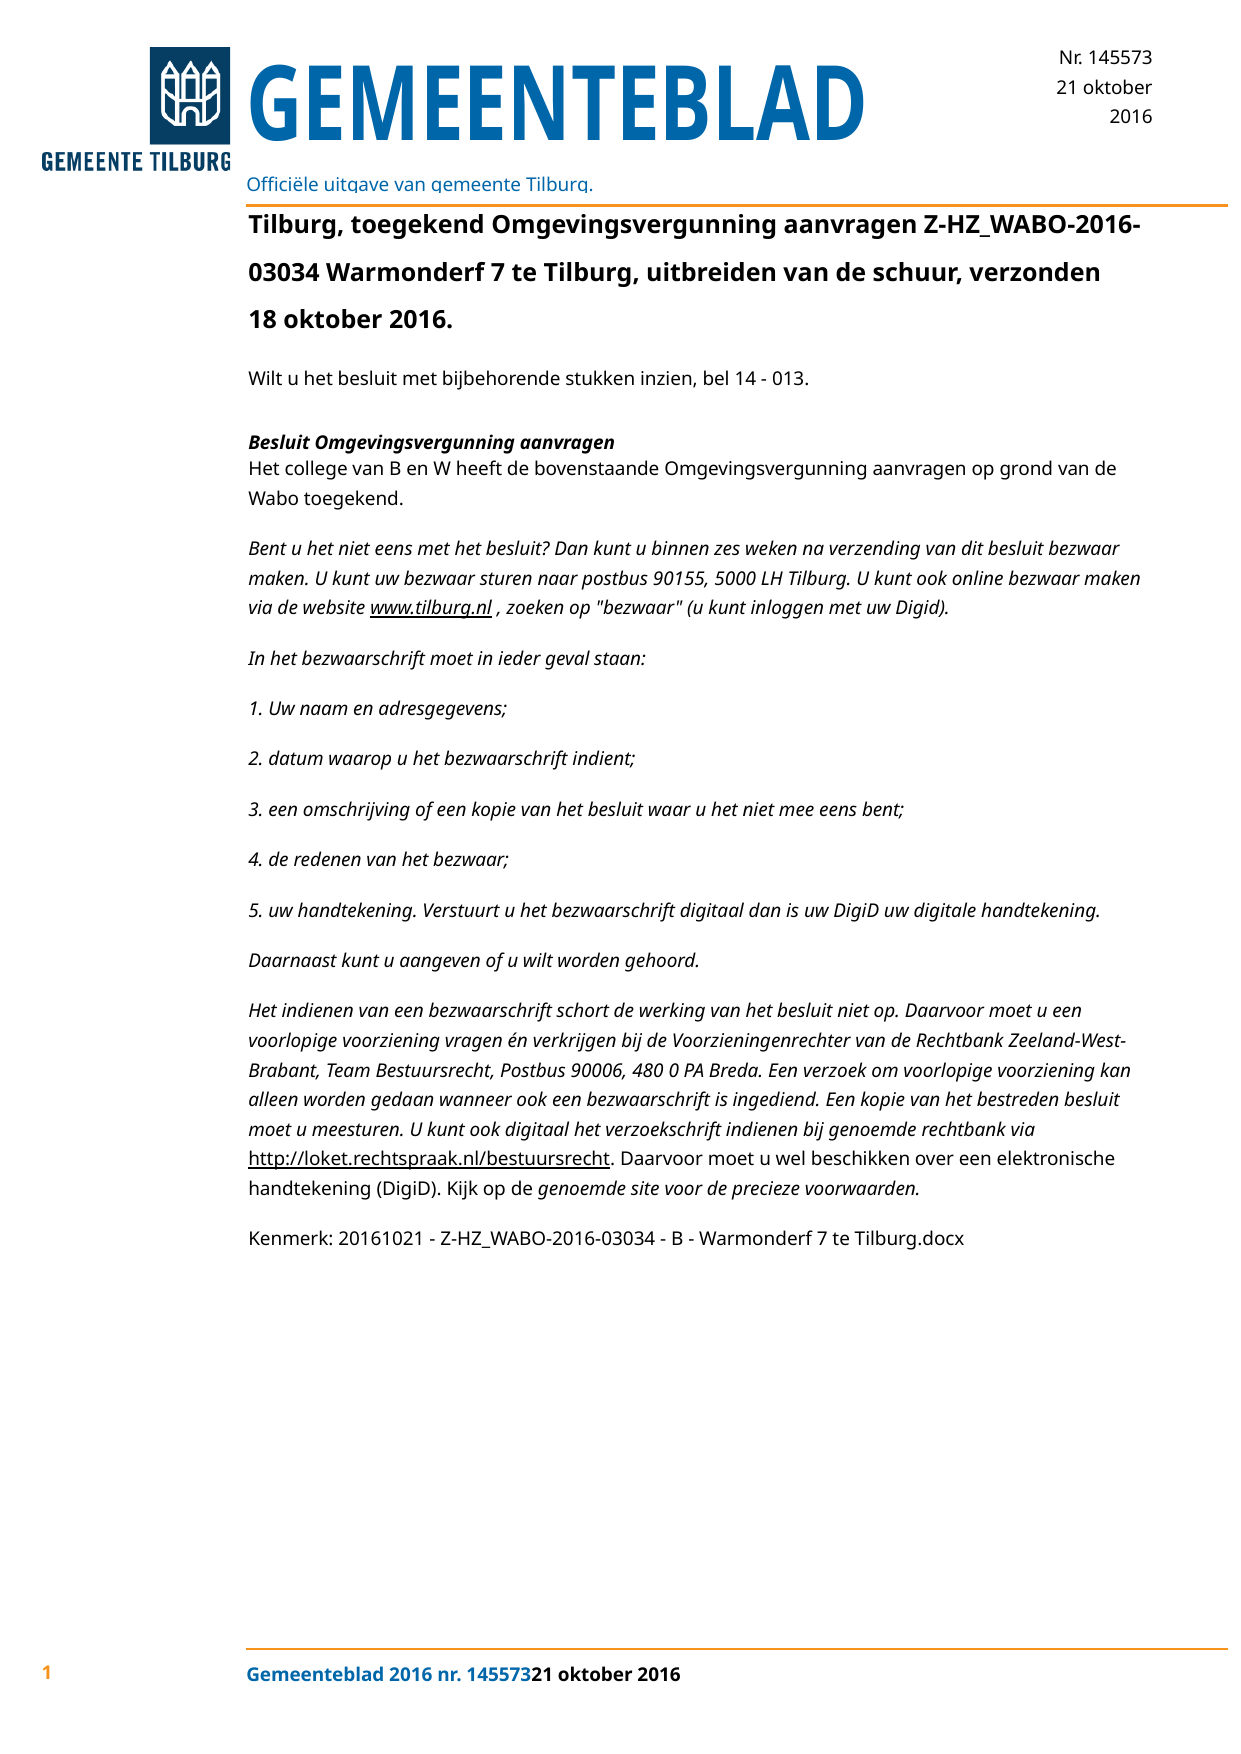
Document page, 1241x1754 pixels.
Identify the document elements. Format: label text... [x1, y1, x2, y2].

text 4. de redenen van het bezwaar; [248, 846, 1152, 872]
text Bent u het niet eens met het besluit? Dan kunt u binnen zes weken na verzending van dit besluit bezwaar maken. U kunt uw bezwaar sturen naar postbus 90155, 5000 LH Tilburg. U kunt ook online bezwaar maken via de website www.tilburg.nl , zoeken op "bezwaar" (u kunt inloggen met uw Digid). [248, 535, 1152, 620]
text Tilburg, toegekend Omgevingsvergunning aanvragen Z-HZ_WABO-2016-03034 Warmonderf 7 te Tilburg, uitbreiden van de schuur, verzonden 18 oktober 2016. [248, 207, 1152, 336]
text Het college van B en W heeft de bovenstaande Omgevingsvergunning aanvragen op grond van de Wabo toegekend. [248, 455, 1152, 511]
picture [41, 47, 231, 172]
text Kenmerk: 20161021 - Z-HZ_WABO-2016-03034 - B - Warmonderf 7 te Tilburg.docx [248, 1226, 1152, 1251]
text Besluit Omgevingsvergunning aanvragen [248, 429, 1152, 455]
text 1. Uw naam en adresgegevens; [248, 695, 1152, 721]
text Wilt u het besluit met bijbehorende stukken inzien, bel 14 - 013. [248, 366, 1152, 391]
text Daarnaast kunt u aangeven of u wilt worden gehoord. [248, 947, 1152, 973]
text Het indienen van een bezwaarschrift schort de werking van het besluit niet op. Daarvoor moet u een voorlopige voorziening vragen én verkrijgen bij de Voorzieningenrechter van de Rechtbank Zeeland-West-Brabant, Team Bestuursrecht, Postbus 90006, 480 0 PA Breda. Een verzoek om voorlopige voorziening kan alleen worden gedaan wanneer ook een bezwaarschrift is ingediend. Een kopie van het bestreden besluit moet u meesturen. U kunt ook digitaal het verzoekschrift indienen bij genoemde rechtbank via http://loket.rechtspraak.nl/bestuursrecht. Daarvoor moet u wel beschikken over een elektronische handtekening (DigiD). Kijk op de genoemde site voor de precieze voorwaarden. [248, 998, 1152, 1201]
text 3. een omschrijving of een kopie van het besluit waar u het niet mee eens bent; [248, 796, 1152, 822]
text 5. uw handtekening. Verstuurt u het bezwaarschrift digitaal dan is uw DigiD uw digitale handtekening. [248, 897, 1152, 923]
text 2. datum waarop u het bezwaarschrift indient; [248, 746, 1152, 771]
text In het bezwaarschrift moet in ieder geval staan: [248, 645, 1152, 671]
